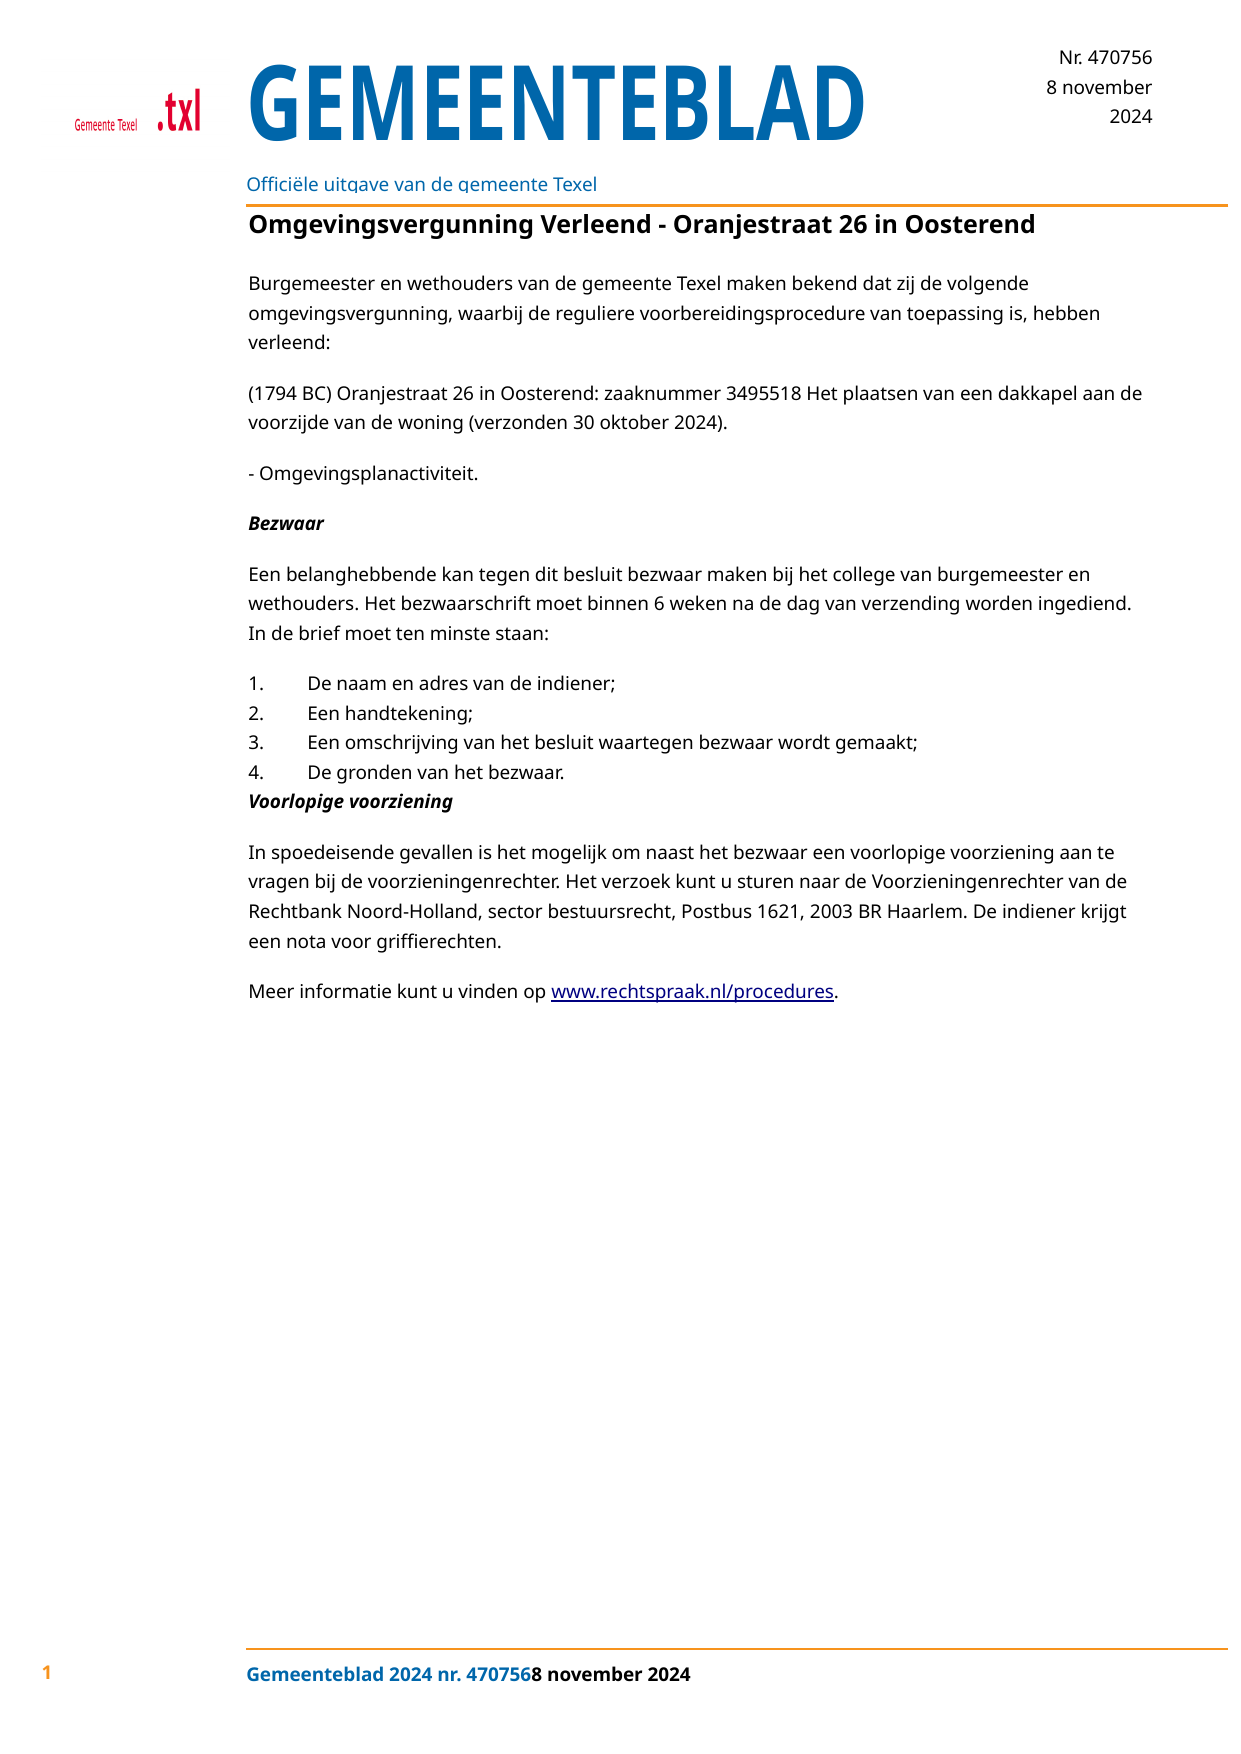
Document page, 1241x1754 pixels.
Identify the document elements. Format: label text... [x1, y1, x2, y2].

text Bezwaar [248, 510, 1152, 536]
picture [41, 47, 231, 172]
text Burgemeester en wethouders van de gemeente Texel maken bekend dat zij de volgende omgevingsvergunning, waarbij de reguliere voorbereidingsprocedure van toepassing is, hebben verleend: [248, 270, 1152, 355]
text In spoedeisende gevallen is het mogelijk om naast het bezwaar een voorlopige voorziening aan te vragen bij de voorzieningenrechter. Het verzoek kunt u sturen naar de Voorzieningenrechter van de Rechtbank Noord-Holland, sector bestuursrecht, Postbus 1621, 2003 BR Haarlem. De indiener krijgt een nota voor griffierechten. [248, 839, 1152, 953]
list De gronden van het bezwaar. [248, 759, 1152, 785]
text Omgevingsvergunning Verleend - Oranjestraat 26 in Oosterend [248, 207, 1152, 241]
text Meer informatie kunt u vinden op www.rechtspraak.nl/procedures. [248, 978, 1152, 1004]
text Een belanghebbende kan tegen dit besluit bezwaar maken bij het college van burgemeester en wethouders. Het bezwaarschrift moet binnen 6 weken na de dag van verzending worden ingediend. In de brief moet ten minste staan: [248, 561, 1152, 646]
text (1794 BC) Oranjestraat 26 in Oosterend: zaaknummer 3495518 Het plaatsen van een dakkapel aan de voorzijde van de woning (verzonden 30 oktober 2024). [248, 380, 1152, 435]
list Een handtekening; [248, 700, 1152, 726]
text - Omgevingsplanactiviteit. [248, 460, 1152, 486]
list Een omschrijving van het besluit waartegen bezwaar wordt gemaakt; [248, 729, 1152, 755]
text Voorlopige voorziening [248, 789, 1152, 814]
list De naam en adres van de indiener; [248, 670, 1152, 696]
